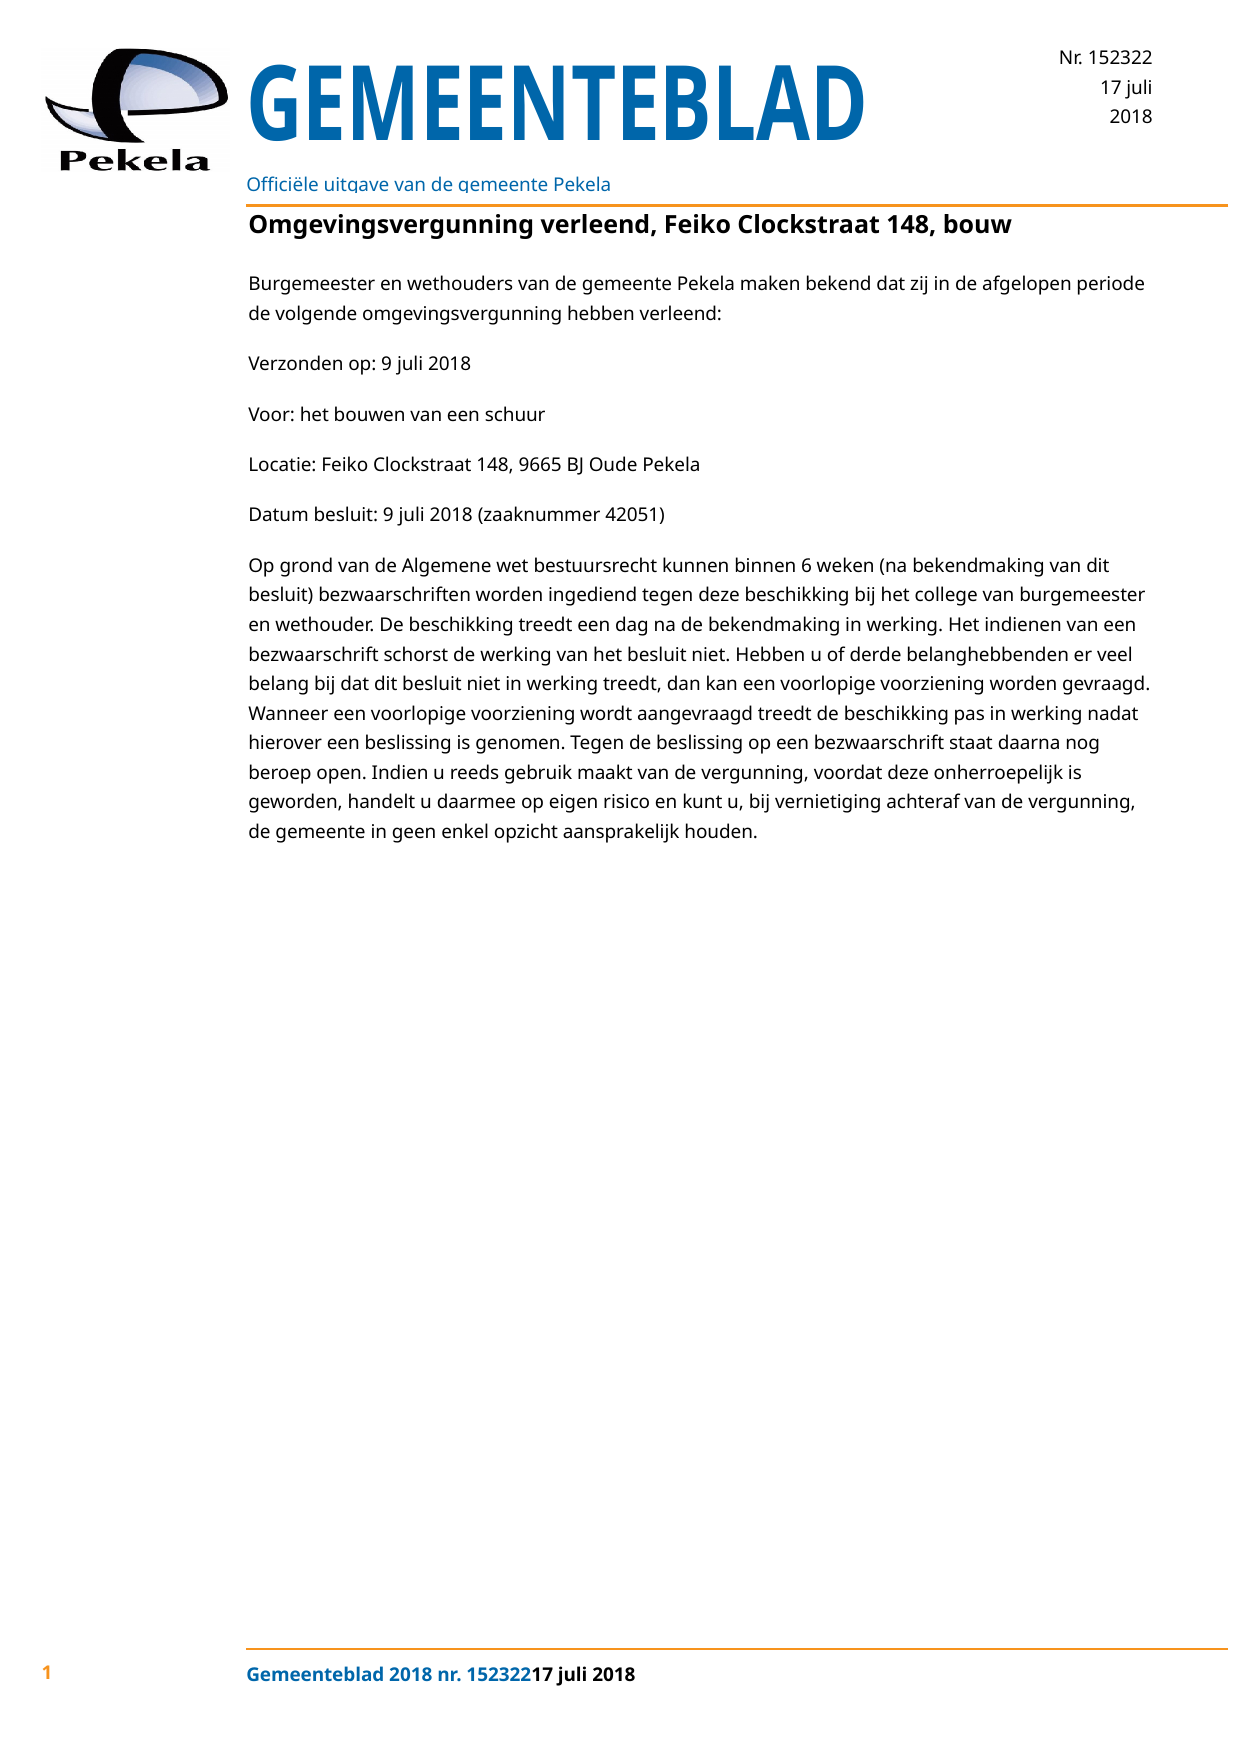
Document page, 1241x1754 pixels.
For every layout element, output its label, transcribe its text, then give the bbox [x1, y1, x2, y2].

text Voor: het bouwen van een schuur [248, 401, 1152, 426]
text Burgemeester en wethouders van de gemeente Pekela maken bekend dat zij in de afgelopen periode de volgende omgevingsvergunning hebben verleend: [248, 270, 1152, 326]
text Locatie: Feiko Clockstraat 148, 9665 BJ Oude Pekela [248, 451, 1152, 477]
text Verzonden op: 9 juli 2018 [248, 350, 1152, 376]
text Omgevingsvergunning verleend, Feiko Clockstraat 148, bouw [248, 207, 1152, 241]
picture [41, 47, 231, 172]
text Op grond van de Algemene wet bestuursrecht kunnen binnen 6 weken (na bekendmaking van dit besluit) bezwaarschriften worden ingediend tegen deze beschikking bij het college van burgemeester en wethouder. De beschikking treedt een dag na de bekendmaking in werking. Het indienen van een bezwaarschrift schorst de werking van het besluit niet. Hebben u of derde belanghebbenden er veel belang bij dat dit besluit niet in werking treedt, dan kan een voorlopige voorziening worden gevraagd. Wanneer een voorlopige voorziening wordt aangevraagd treedt de beschikking pas in werking nadat hierover een beslissing is genomen. Tegen de beslissing op een bezwaarschrift staat daarna nog beroep open. Indien u reeds gebruik maakt van de vergunning, voordat deze onherroepelijk is geworden, handelt u daarmee op eigen risico en kunt u, bij vernietiging achteraf van de vergunning, de gemeente in geen enkel opzicht aansprakelijk houden. [248, 552, 1152, 844]
text Datum besluit: 9 juli 2018 (zaaknummer 42051) [248, 502, 1152, 527]
